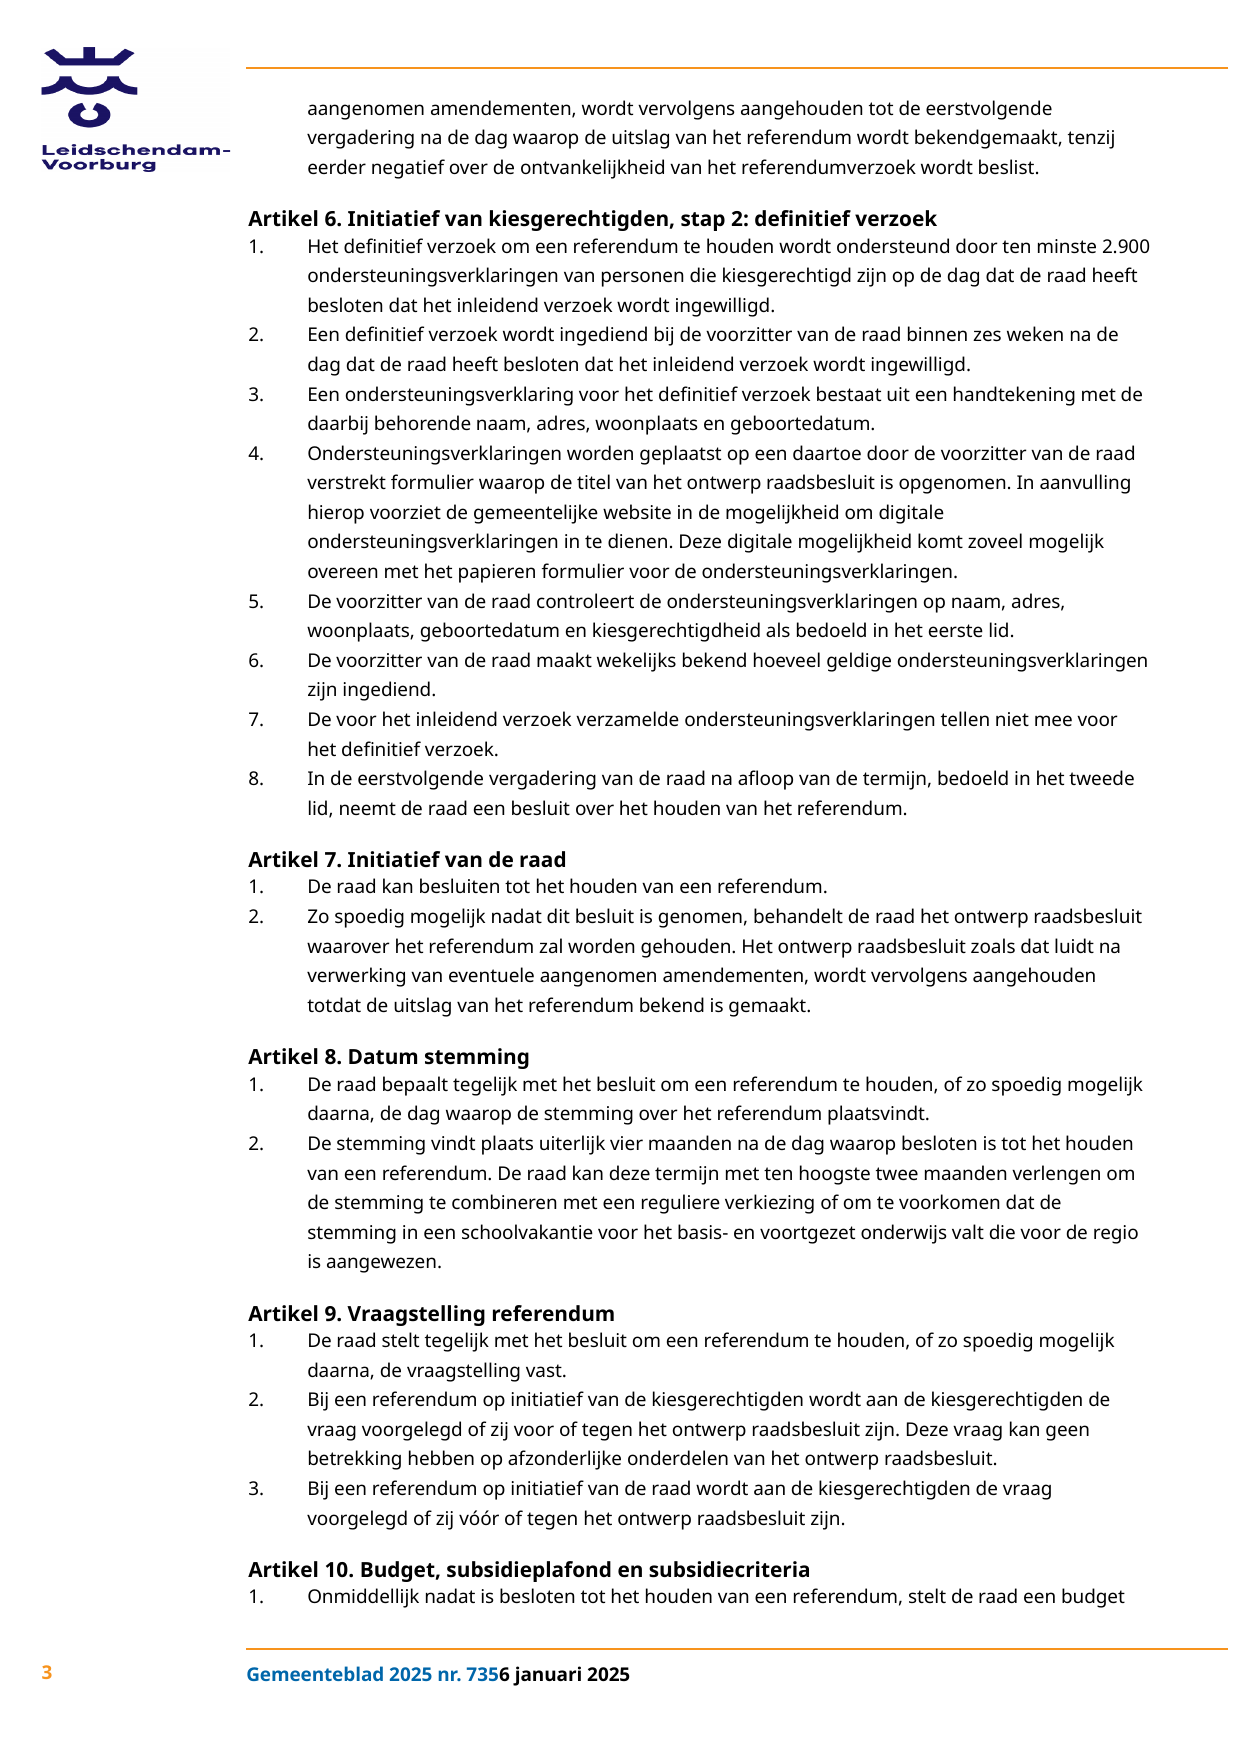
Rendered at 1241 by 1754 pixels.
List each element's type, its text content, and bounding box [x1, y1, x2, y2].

list Bij een referendum op initiatief van de kiesgerechtigden wordt aan de kiesgerechtigden de vraag voorgelegd of zij voor of tegen het ontwerp raadsbesluit zijn. Deze vraag kan geen betrekking hebben op afzonderlijke onderdelen van het ontwerp raadsbesluit. [248, 1386, 1152, 1471]
list Onmiddellijk nadat is besloten tot het houden van een referendum, stelt de raad een budget [248, 1584, 1152, 1609]
list De stemming vindt plaats uiterlijk vier maanden na de dag waarop besloten is tot het houden van een referendum. De raad kan deze termijn met ten hoogste twee maanden verlengen om de stemming te combineren met een reguliere verkiezing of om te voorkomen dat de stemming in een schoolvakantie voor het basis- en voortgezet onderwijs valt die voor de regio is aangewezen. [248, 1130, 1152, 1274]
list De voor het inleidend verzoek verzamelde ondersteuningsverklaringen tellen niet mee voor het definitief verzoek. [248, 706, 1152, 761]
text Artikel 9. Vraagstelling referendum [248, 1299, 1152, 1327]
list Een ondersteuningsverklaring voor het definitief verzoek bestaat uit een handtekening met de daarbij behorende naam, adres, woonplaats en geboortedatum. [248, 381, 1152, 436]
list aangenomen amendementen, wordt vervolgens aangehouden tot de eerstvolgende vergadering na de dag waarop de uitslag van het referendum wordt bekendgemaakt, tenzij eerder negatief over de ontvankelijkheid van het referendumverzoek wordt beslist. [248, 95, 1152, 180]
list Een definitief verzoek wordt ingediend bij de voorzitter van de raad binnen zes weken na de dag dat de raad heeft besloten dat het inleidend verzoek wordt ingewilligd. [248, 322, 1152, 377]
picture [41, 47, 231, 172]
list Het definitief verzoek om een referendum te houden wordt ondersteund door ten minste 2.900 ondersteuningsverklaringen van personen die kiesgerechtigd zijn op de dag dat de raad heeft besloten dat het inleidend verzoek wordt ingewilligd. [248, 233, 1152, 318]
text Artikel 10. Budget, subsidieplafond en subsidiecriteria [248, 1555, 1152, 1584]
list Zo spoedig mogelijk nadat dit besluit is genomen, behandelt de raad het ontwerp raadsbesluit waarover het referendum zal worden gehouden. Het ontwerp raadsbesluit zoals dat luidt na verwerking van eventuele aangenomen amendementen, wordt vervolgens aangehouden totdat de uitslag van het referendum bekend is gemaakt. [248, 903, 1152, 1018]
list De voorzitter van de raad controleert de ondersteuningsverklaringen op naam, adres, woonplaats, geboortedatum en kiesgerechtigdheid als bedoeld in het eerste lid. [248, 588, 1152, 643]
list In de eerstvolgende vergadering van de raad na afloop van de termijn, bedoeld in het tweede lid, neemt de raad een besluit over het houden van het referendum. [248, 765, 1152, 821]
list De voorzitter van de raad maakt wekelijks bekend hoeveel geldige ondersteuningsverklaringen zijn ingediend. [248, 647, 1152, 702]
list Bij een referendum op initiatief van de raad wordt aan de kiesgerechtigden de vraag voorgelegd of zij vóór of tegen het ontwerp raadsbesluit zijn. [248, 1475, 1152, 1531]
text Artikel 6. Initiatief van kiesgerechtigden, stap 2: definitief verzoek [248, 204, 1152, 233]
list De raad kan besluiten tot het houden van een referendum. [248, 874, 1152, 899]
list Ondersteuningsverklaringen worden geplaatst op een daartoe door de voorzitter van de raad verstrekt formulier waarop de titel van het ontwerp raadsbesluit is opgenomen. In aanvulling hierop voorziet de gemeentelijke website in de mogelijkheid om digitale ondersteuningsverklaringen in te dienen. Deze digitale mogelijkheid komt zoveel mogelijk overeen met het papieren formulier voor de ondersteuningsverklaringen. [248, 440, 1152, 584]
list De raad stelt tegelijk met het besluit om een referendum te houden, of zo spoedig mogelijk daarna, de vraagstelling vast. [248, 1327, 1152, 1383]
text Artikel 8. Datum stemming [248, 1042, 1152, 1071]
list De raad bepaalt tegelijk met het besluit om een referendum te houden, of zo spoedig mogelijk daarna, de dag waarop de stemming over het referendum plaatsvindt. [248, 1071, 1152, 1126]
text Artikel 7. Initiatief van de raad [248, 845, 1152, 874]
